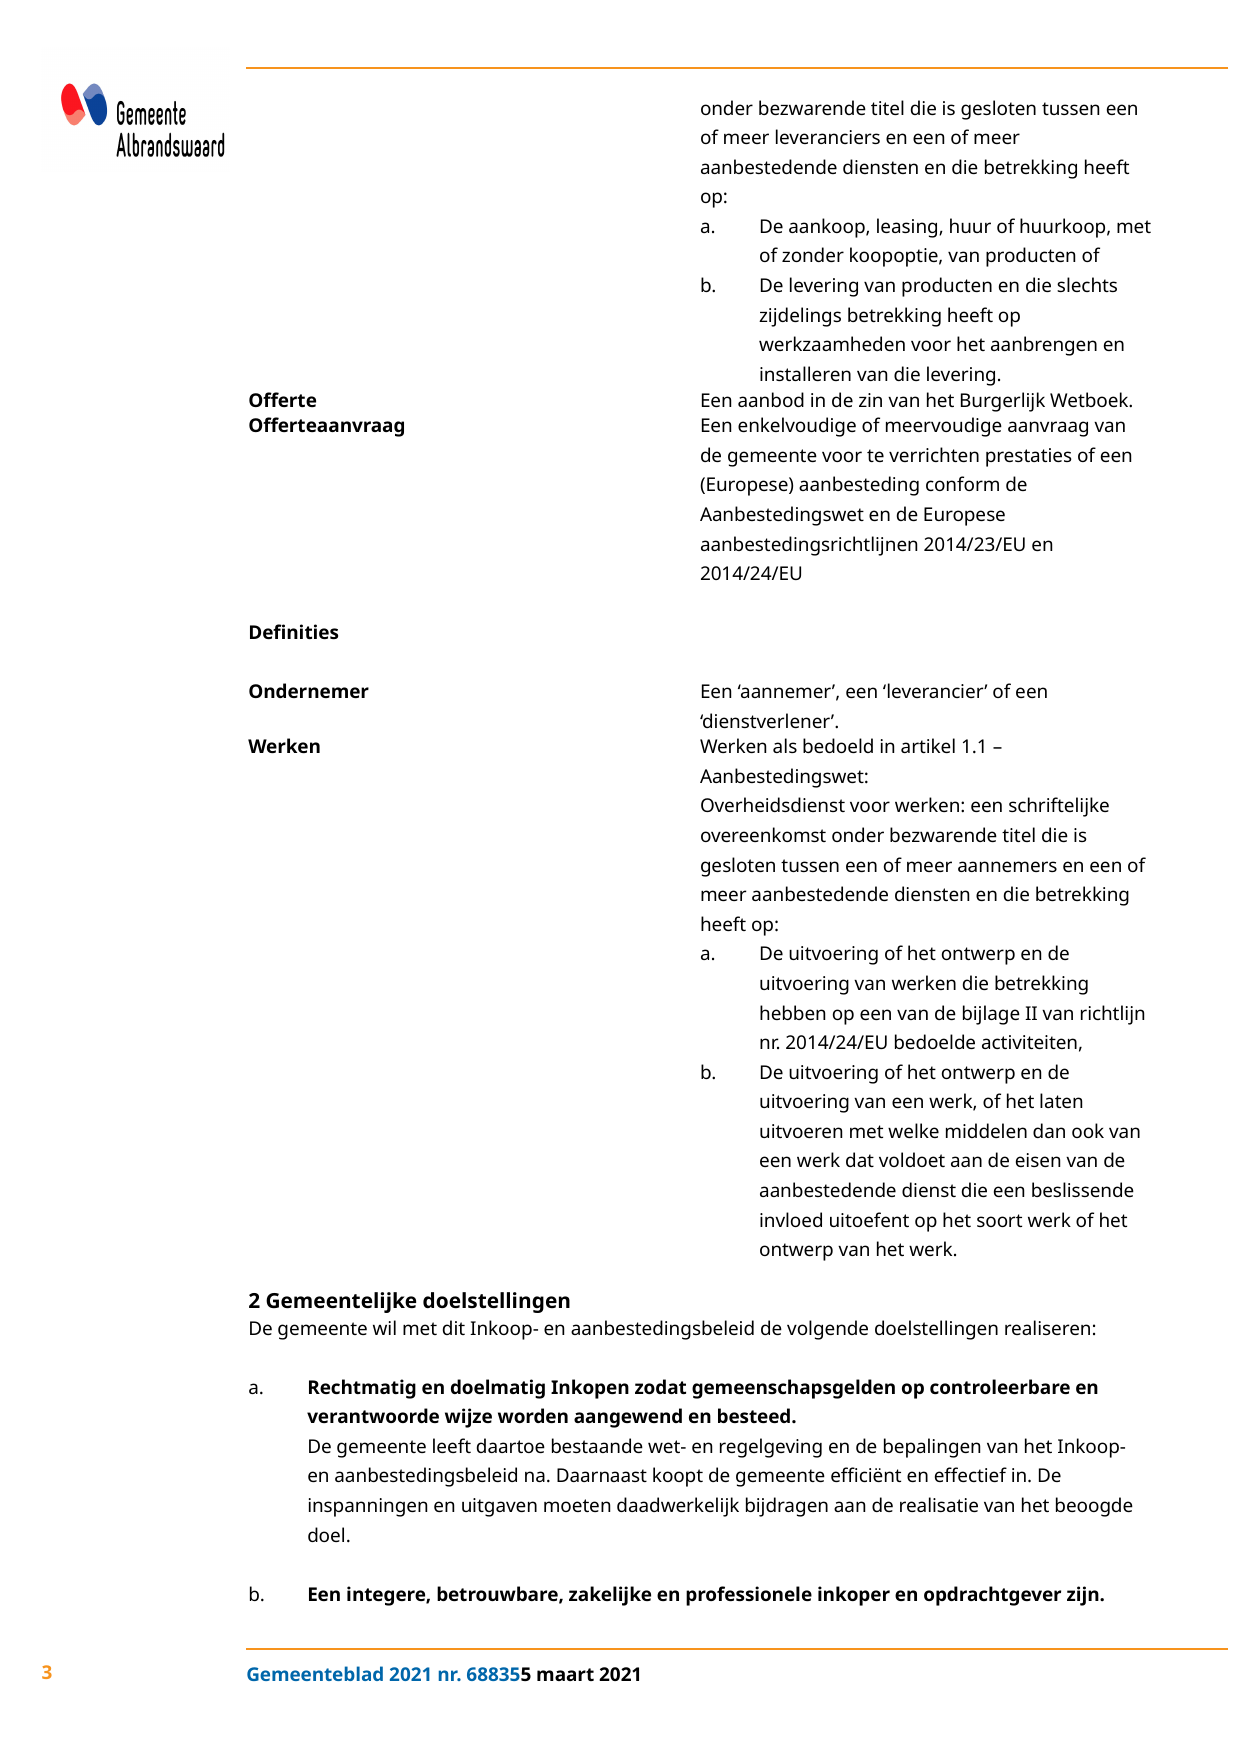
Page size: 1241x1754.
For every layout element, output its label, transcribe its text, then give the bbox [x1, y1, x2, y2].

table_cell onder bezwarende titel die is gesloten tussen een of meer leveranciers en een of meer aanbestedende diensten en die betrekking heeft op: De aankoop, leasing, huur of huurkoop, met of zonder koopoptie, van producten of De levering van producten en die slechts zijdelings betrekking heeft op werkzaamheden voor het aanbrengen en installeren van die levering. [700, 95, 1152, 387]
table_cell Een aanbod in de zin van het Burgerlijk Wetboek. [700, 387, 1152, 412]
list Een integere, betrouwbare, zakelijke en professionele inkoper en opdrachtgever zijn. [248, 1581, 1152, 1607]
list Rechtmatig en doelmatig Inkopen zodat gemeenschapsgelden op controleerbare en verantwoorde wijze worden aangewend en besteed. [248, 1374, 1152, 1429]
list De gemeente leeft daartoe bestaande wet- en regelgeving en de bepalingen van het Inkoop- en aanbestedingsbeleid na. Daarnaast koopt de gemeente efficiënt en effectief in. De inspanningen en uitgaven moeten daadwerkelijk bijdragen aan de realisatie van het beoogde doel. [248, 1433, 1152, 1547]
table_cell [248, 95, 700, 387]
table_header Een ‘aannemer’, een ‘leverancier’ of een ‘dienstverlener’. [700, 678, 1152, 733]
table_cell Offerteaanvraag [248, 413, 700, 586]
table_cell Werken [248, 734, 700, 1262]
table_cell Een enkelvoudige of meervoudige aanvraag van de gemeente voor te verrichten prestaties of een (Europese) aanbesteding conform de Aanbestedingswet en de Europese aanbestedingsrichtlijnen 2014/23/EU en 2014/24/EU [700, 413, 1152, 586]
text De gemeente wil met dit Inkoop- en aanbestedingsbeleid de volgende doelstellingen realiseren: [248, 1315, 1152, 1340]
picture [41, 47, 231, 172]
table_cell Werken als bedoeld in artikel 1.1 – Aanbestedingswet: Overheidsdienst voor werken: een schriftelijke overeenkomst onder bezwarende titel die is gesloten tussen een of meer aannemers en een of meer aanbestedende diensten en die betrekking heeft op: De uitvoering of het ontwerp en de uitvoering van werken die betrekking hebben op een van de bijlage II van richtlijn nr. 2014/24/EU bedoelde activiteiten, De uitvoering of het ontwerp en de uitvoering van een werk, of het laten uitvoeren met welke middelen dan ook van een werk dat voldoet aan de eisen van de aanbestedende dienst die een beslissende invloed uitoefent op het soort werk of het ontwerp van het werk. [700, 734, 1152, 1262]
table_header Ondernemer [248, 678, 700, 733]
table_cell Offerte [248, 387, 700, 412]
text 2 Gemeentelijke doelstellingen [248, 1286, 1152, 1315]
text Definities [248, 619, 1152, 645]
